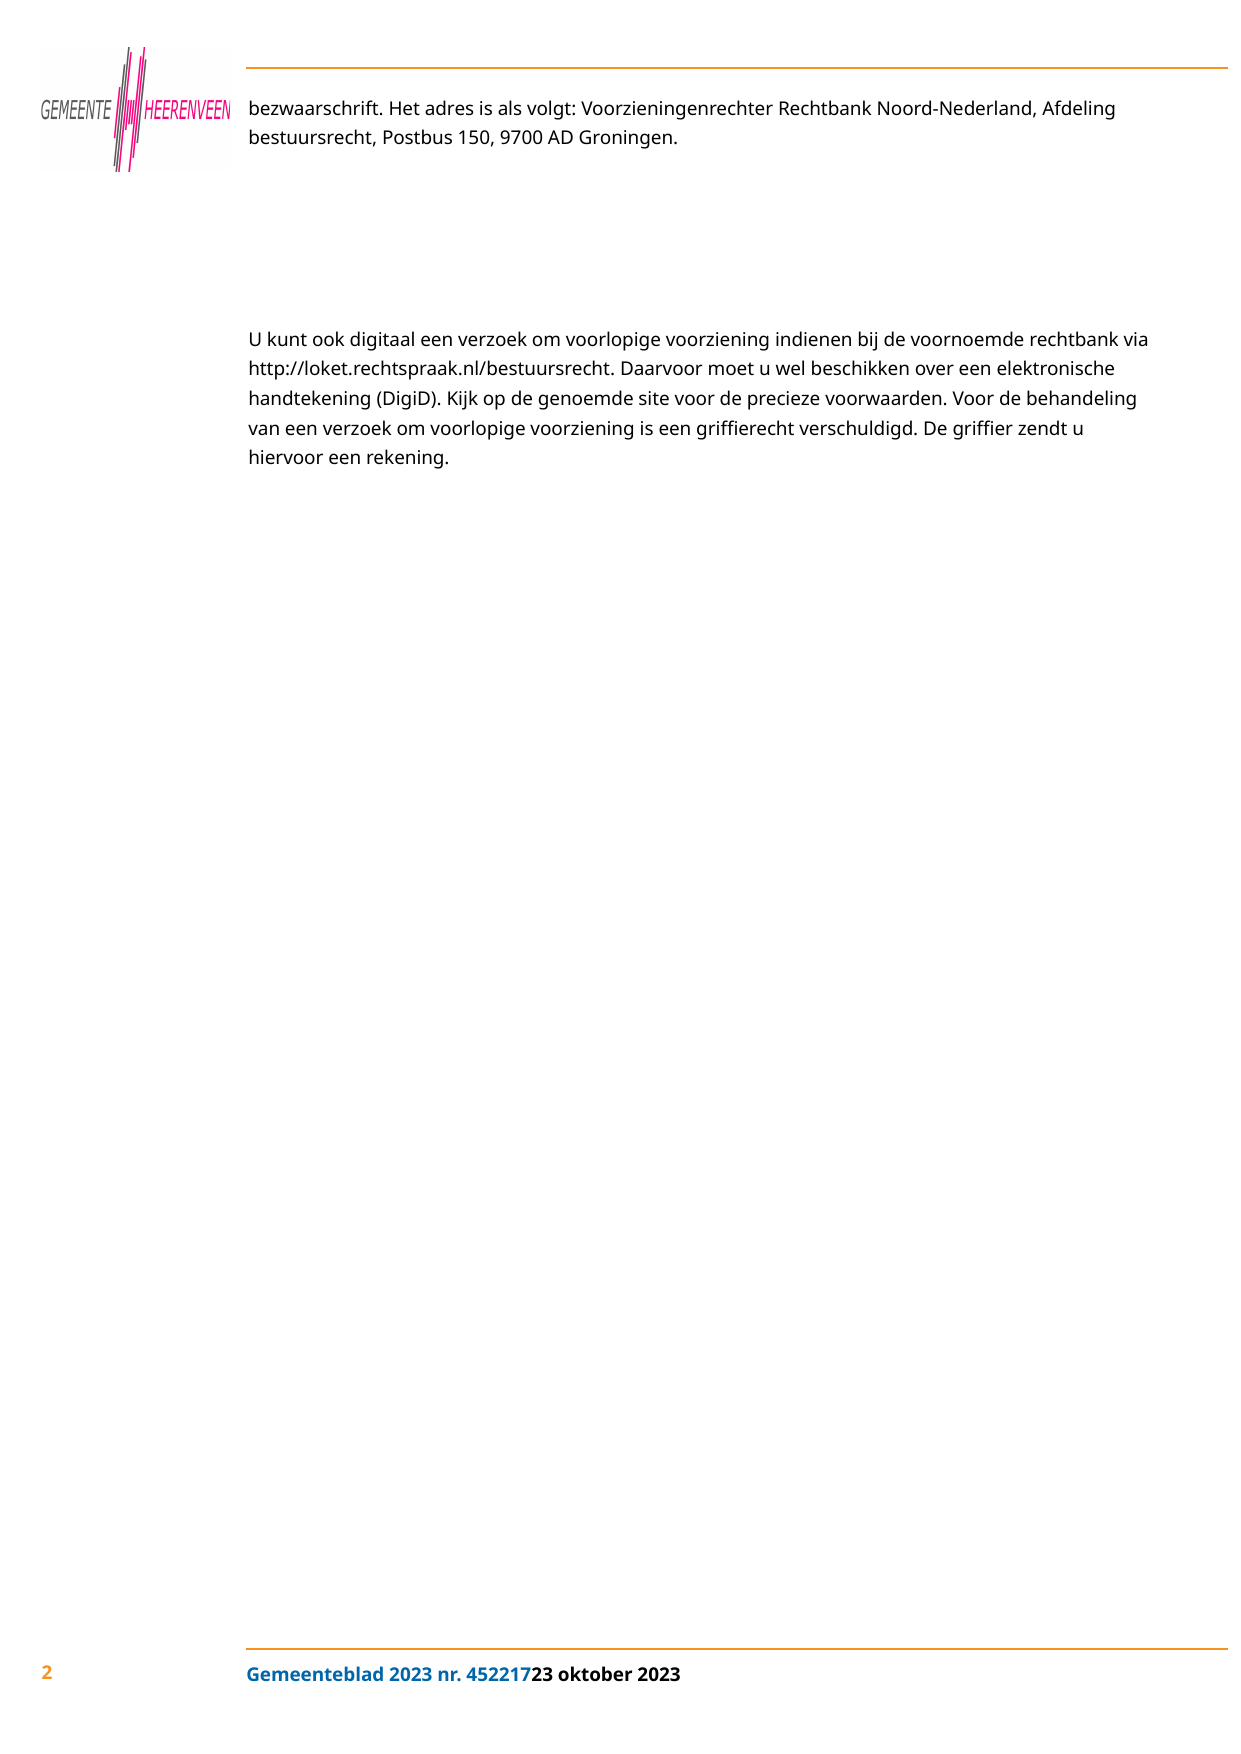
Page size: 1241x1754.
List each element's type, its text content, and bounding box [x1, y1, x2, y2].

text bezwaarschrift. Het adres is als volgt: Voorzieningenrechter Rechtbank Noord-Nederland, Afdeling bestuursrecht, Postbus 150, 9700 AD Groningen. [248, 95, 1152, 150]
picture [41, 47, 231, 172]
text U kunt ook digitaal een verzoek om voorlopige voorziening indienen bij de voornoemde rechtbank via http://loket.rechtspraak.nl/bestuursrecht. Daarvoor moet u wel beschikken over een elektronische handtekening (DigiD). Kijk op de genoemde site voor de precieze voorwaarden. Voor de behandeling van een verzoek om voorlopige voorziening is een griffierecht verschuldigd. De griffier zendt u hiervoor een rekening. [248, 326, 1152, 470]
